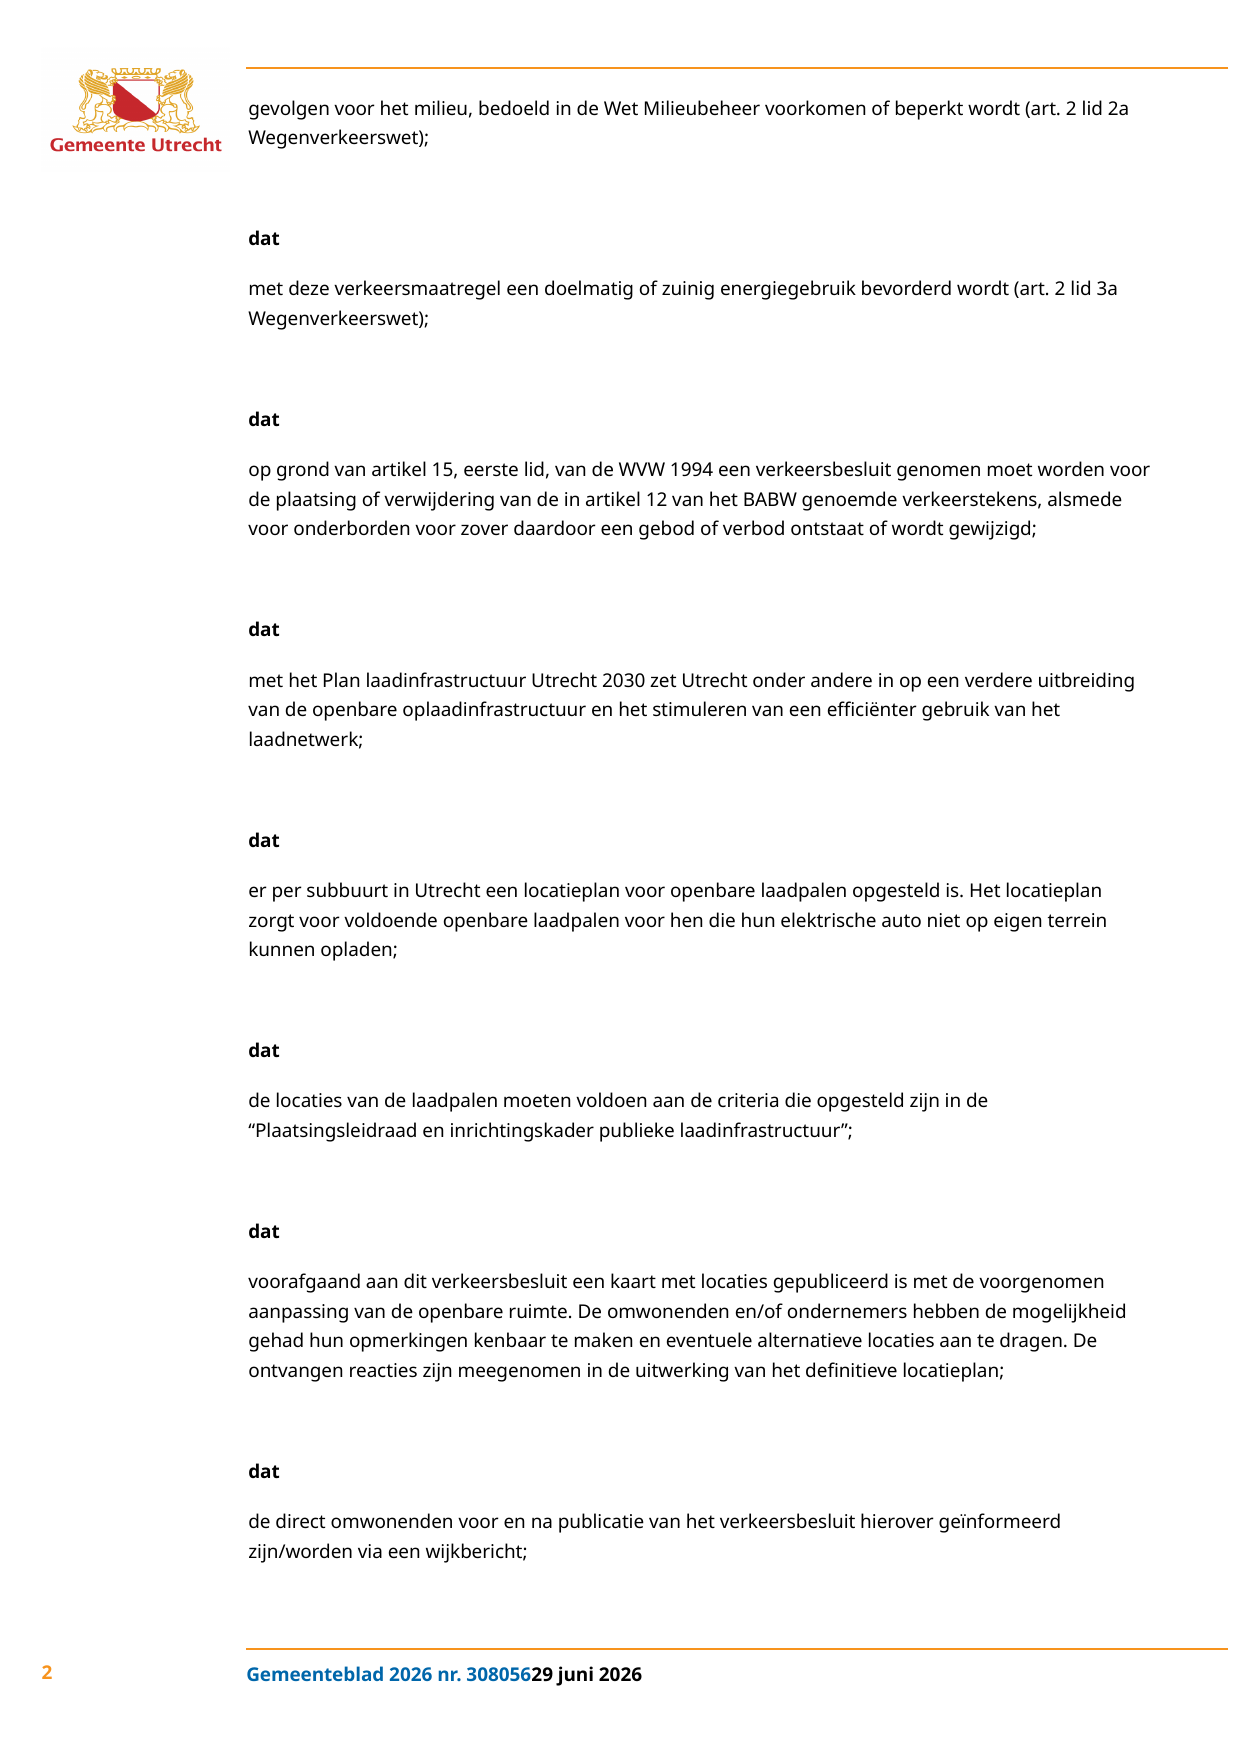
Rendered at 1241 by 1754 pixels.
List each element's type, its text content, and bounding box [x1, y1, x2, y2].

picture [41, 47, 231, 172]
text dat [248, 827, 1152, 853]
text gevolgen voor het milieu, bedoeld in de Wet Milieubeheer voorkomen of beperkt wordt (art. 2 lid 2a Wegenverkeerswet); [248, 95, 1152, 150]
text er per subbuurt in Utrecht een locatieplan voor openbare laadpalen opgesteld is. Het locatieplan zorgt voor voldoende openbare laadpalen voor hen die hun elektrische auto niet op eigen terrein kunnen opladen; [248, 877, 1152, 962]
text dat [248, 1037, 1152, 1063]
text dat [248, 225, 1152, 251]
text dat [248, 406, 1152, 432]
text de direct omwonenden voor en na publicatie van het verkeersbesluit hierover geïnformeerd zijn/worden via een wijkbericht; [248, 1508, 1152, 1564]
text de locaties van de laadpalen moeten voldoen aan de criteria die opgesteld zijn in de “Plaatsingsleidraad en inrichtingskader publieke laadinfrastructuur”; [248, 1088, 1152, 1143]
text voorafgaand aan dit verkeersbesluit een kaart met locaties gepubliceerd is met de voorgenomen aanpassing van de openbare ruimte. De omwonenden en/of ondernemers hebben de mogelijkheid gehad hun opmerkingen kenbaar te maken en eventuele alternatieve locaties aan te dragen. De ontvangen reacties zijn meegenomen in de uitwerking van het definitieve locatieplan; [248, 1268, 1152, 1383]
text dat [248, 1458, 1152, 1484]
text met het Plan laadinfrastructuur Utrecht 2030 zet Utrecht onder andere in op een verdere uitbreiding van de openbare oplaadinfrastructuur en het stimuleren van een efficiënter gebruik van het laadnetwerk; [248, 667, 1152, 752]
text dat [248, 1218, 1152, 1244]
text op grond van artikel 15, eerste lid, van de WVW 1994 een verkeersbesluit genomen moet worden voor de plaatsing of verwijdering van de in artikel 12 van het BABW genoemde verkeerstekens, alsmede voor onderborden voor zover daardoor een gebod of verbod ontstaat of wordt gewijzigd; [248, 456, 1152, 541]
text met deze verkeersmaatregel een doelmatig of zuinig energiegebruik bevorderd wordt (art. 2 lid 3a Wegenverkeerswet); [248, 276, 1152, 331]
text dat [248, 616, 1152, 642]
